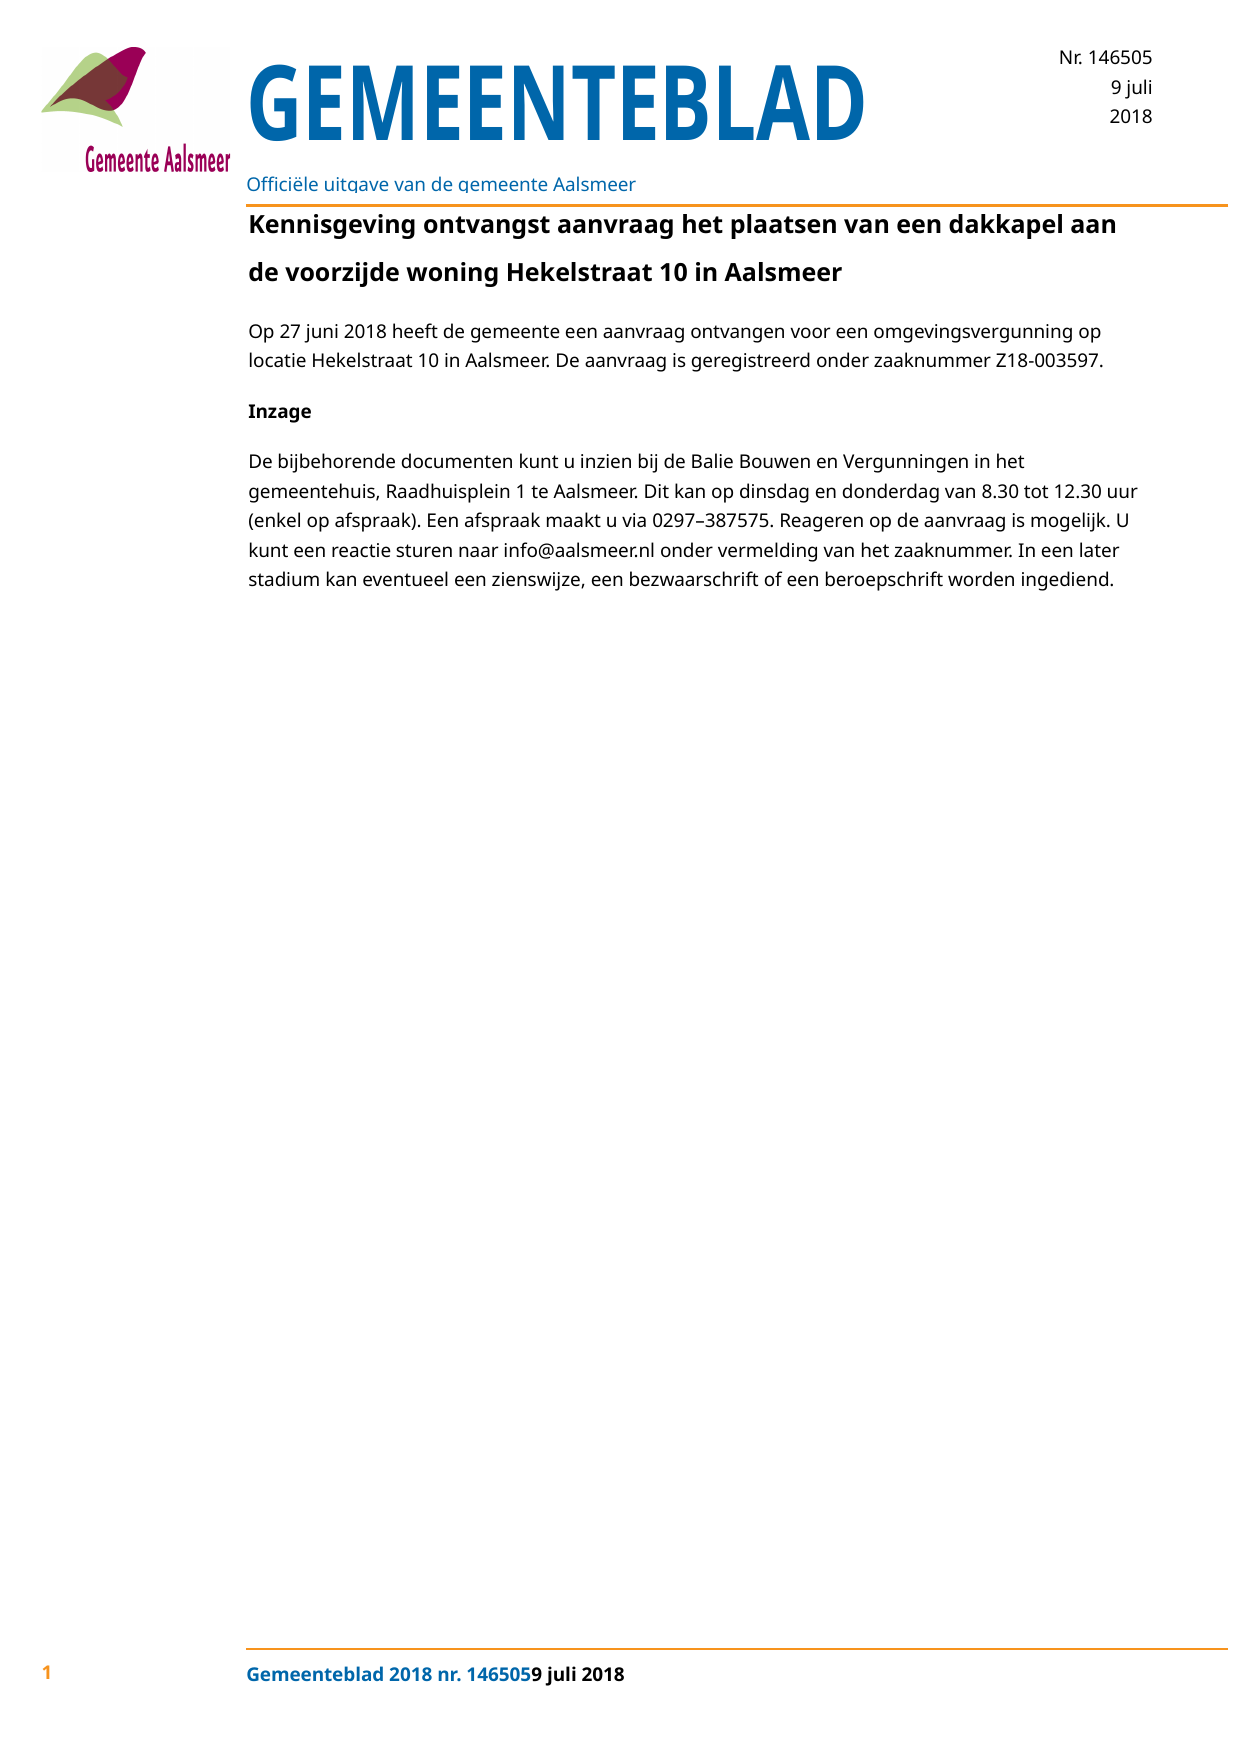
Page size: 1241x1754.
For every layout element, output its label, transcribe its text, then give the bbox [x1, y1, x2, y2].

text Kennisgeving ontvangst aanvraag het plaatsen van een dakkapel aan de voorzijde woning Hekelstraat 10 in Aalsmeer [248, 207, 1152, 288]
text Op 27 juni 2018 heeft de gemeente een aanvraag ontvangen voor een omgevingsvergunning op locatie Hekelstraat 10 in Aalsmeer. De aanvraag is geregistreerd onder zaaknummer Z18-003597. [248, 318, 1152, 373]
text De bijbehorende documenten kunt u inzien bij de Balie Bouwen en Vergunningen in het gemeentehuis, Raadhuisplein 1 te Aalsmeer. Dit kan op dinsdag en donderdag van 8.30 tot 12.30 uur (enkel op afspraak). Een afspraak maakt u via 0297–387575. Reageren op de aanvraag is mogelijk. U kunt een reactie sturen naar info@aalsmeer.nl onder vermelding van het zaaknummer. In een later stadium kan eventueel een zienswijze, een bezwaarschrift of een beroepschrift worden ingediend. [248, 448, 1152, 592]
text Inzage [248, 398, 1152, 424]
picture [41, 47, 231, 172]
